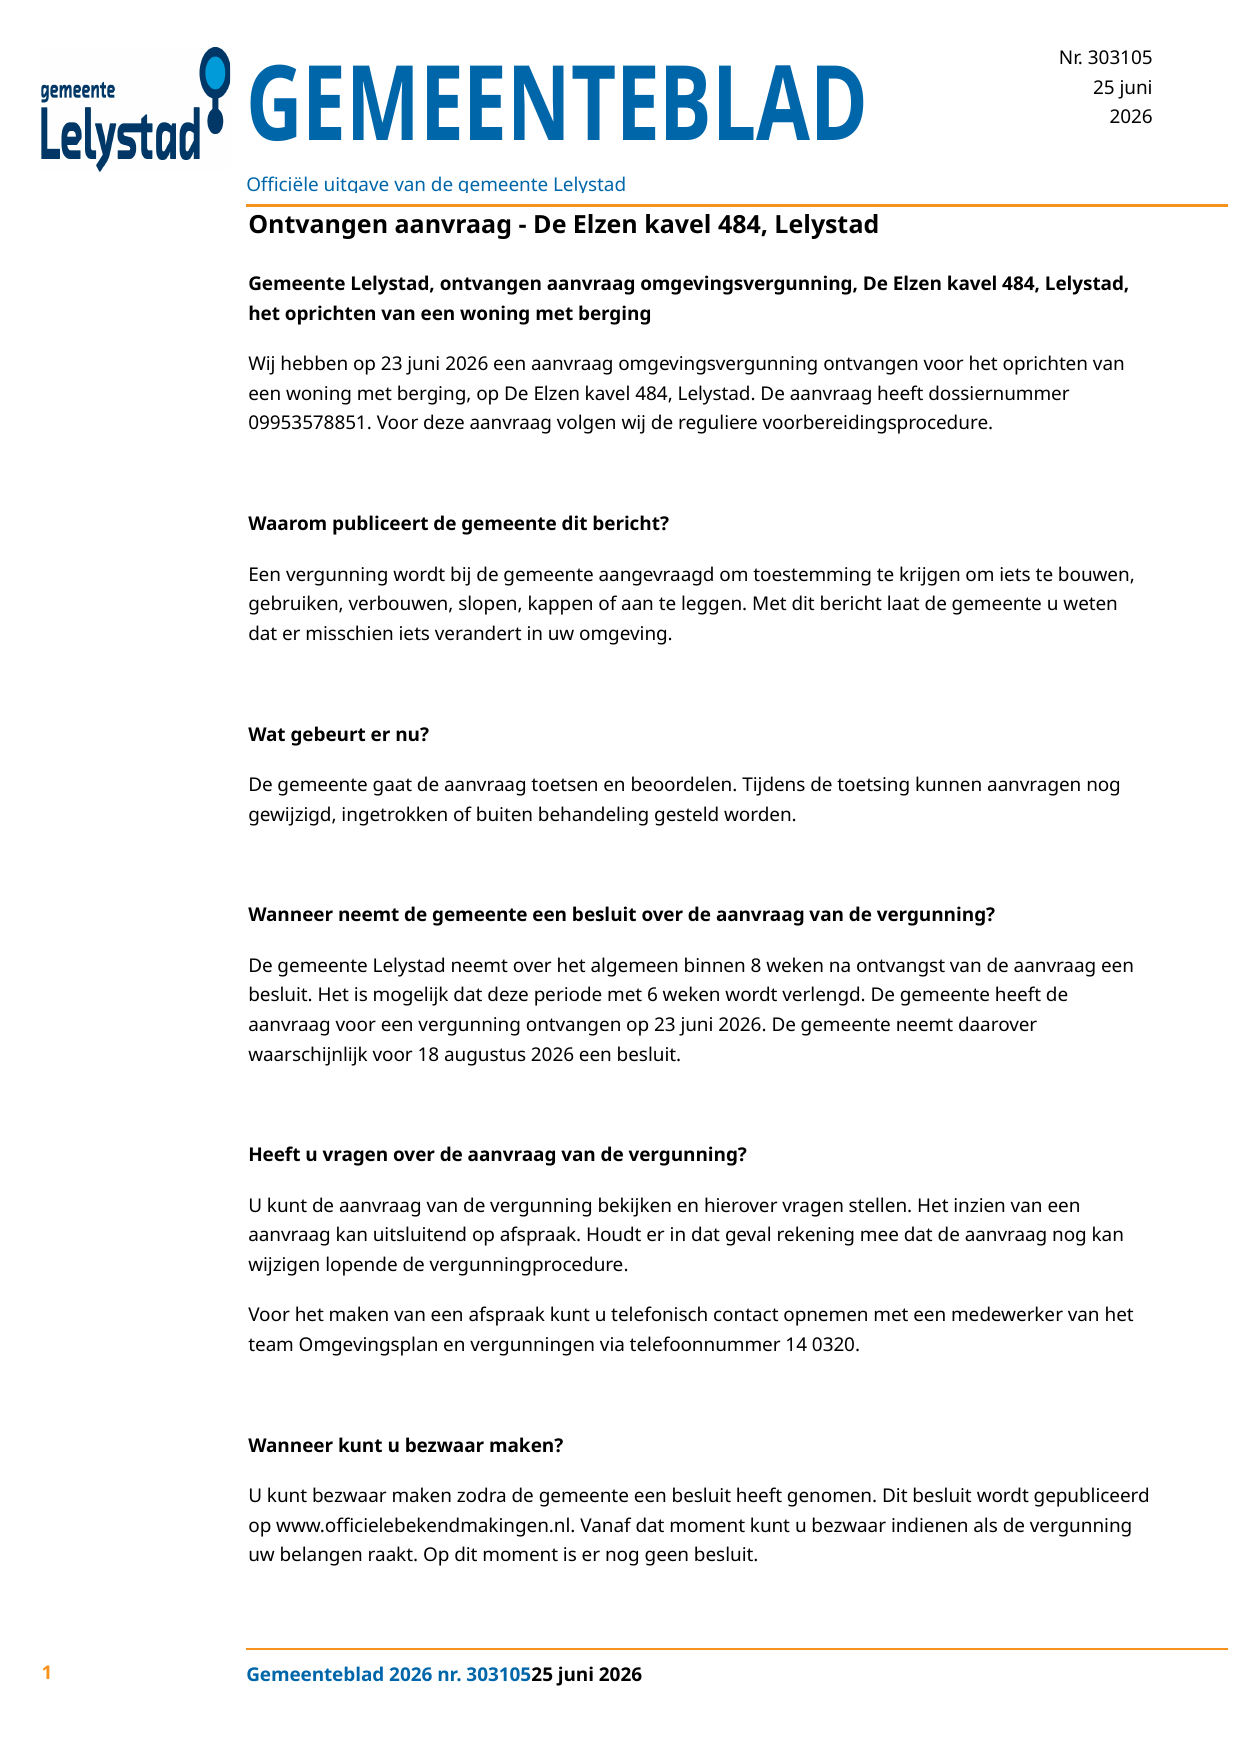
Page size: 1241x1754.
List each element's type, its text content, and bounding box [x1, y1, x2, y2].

text Wanneer neemt de gemeente een besluit over de aanvraag van de vergunning? [248, 902, 1152, 927]
text Gemeente Lelystad, ontvangen aanvraag omgevingsvergunning, De Elzen kavel 484, Lelystad, het oprichten van een woning met berging [248, 270, 1152, 326]
text Voor het maken van een afspraak kunt u telefonisch contact opnemen met een medewerker van het team Omgevingsplan en vergunningen via telefoonnummer 14 0320. [248, 1302, 1152, 1357]
text Een vergunning wordt bij de gemeente aangevraagd om toestemming te krijgen om iets te bouwen, gebruiken, verbouwen, slopen, kappen of aan te leggen. Met dit bericht laat de gemeente u weten dat er misschien iets verandert in uw omgeving. [248, 561, 1152, 646]
text Waarom publiceert de gemeente dit bericht? [248, 510, 1152, 536]
text U kunt de aanvraag van de vergunning bekijken en hierover vragen stellen. Het inzien van een aanvraag kan uitsluitend op afspraak. Houdt er in dat geval rekening mee dat de aanvraag nog kan wijzigen lopende de vergunningprocedure. [248, 1192, 1152, 1277]
text Ontvangen aanvraag - De Elzen kavel 484, Lelystad [248, 207, 1152, 241]
text Heeft u vragen over de aanvraag van de vergunning? [248, 1142, 1152, 1167]
text U kunt bezwaar maken zodra de gemeente een besluit heeft genomen. Dit besluit wordt gepubliceerd op www.officielebekendmakingen.nl. Vanaf dat moment kunt u bezwaar indienen als de vergunning uw belangen raakt. Op dit moment is er nog geen besluit. [248, 1482, 1152, 1567]
text Wanneer kunt u bezwaar maken? [248, 1432, 1152, 1458]
text De gemeente Lelystad neemt over het algemeen binnen 8 weken na ontvangst van de aanvraag een besluit. Het is mogelijk dat deze periode met 6 weken wordt verlengd. De gemeente heeft de aanvraag voor een vergunning ontvangen op 23 juni 2026. De gemeente neemt daarover waarschijnlijk voor 18 augustus 2026 een besluit. [248, 952, 1152, 1066]
text Wij hebben op 23 juni 2026 een aanvraag omgevingsvergunning ontvangen voor het oprichten van een woning met berging, op De Elzen kavel 484, Lelystad. De aanvraag heeft dossiernummer 09953578851. Voor deze aanvraag volgen wij de reguliere voorbereidingsprocedure. [248, 350, 1152, 435]
text Wat gebeurt er nu? [248, 721, 1152, 746]
picture [41, 47, 231, 172]
text De gemeente gaat de aanvraag toetsen en beoordelen. Tijdens de toetsing kunnen aanvragen nog gewijzigd, ingetrokken of buiten behandeling gesteld worden. [248, 771, 1152, 826]
